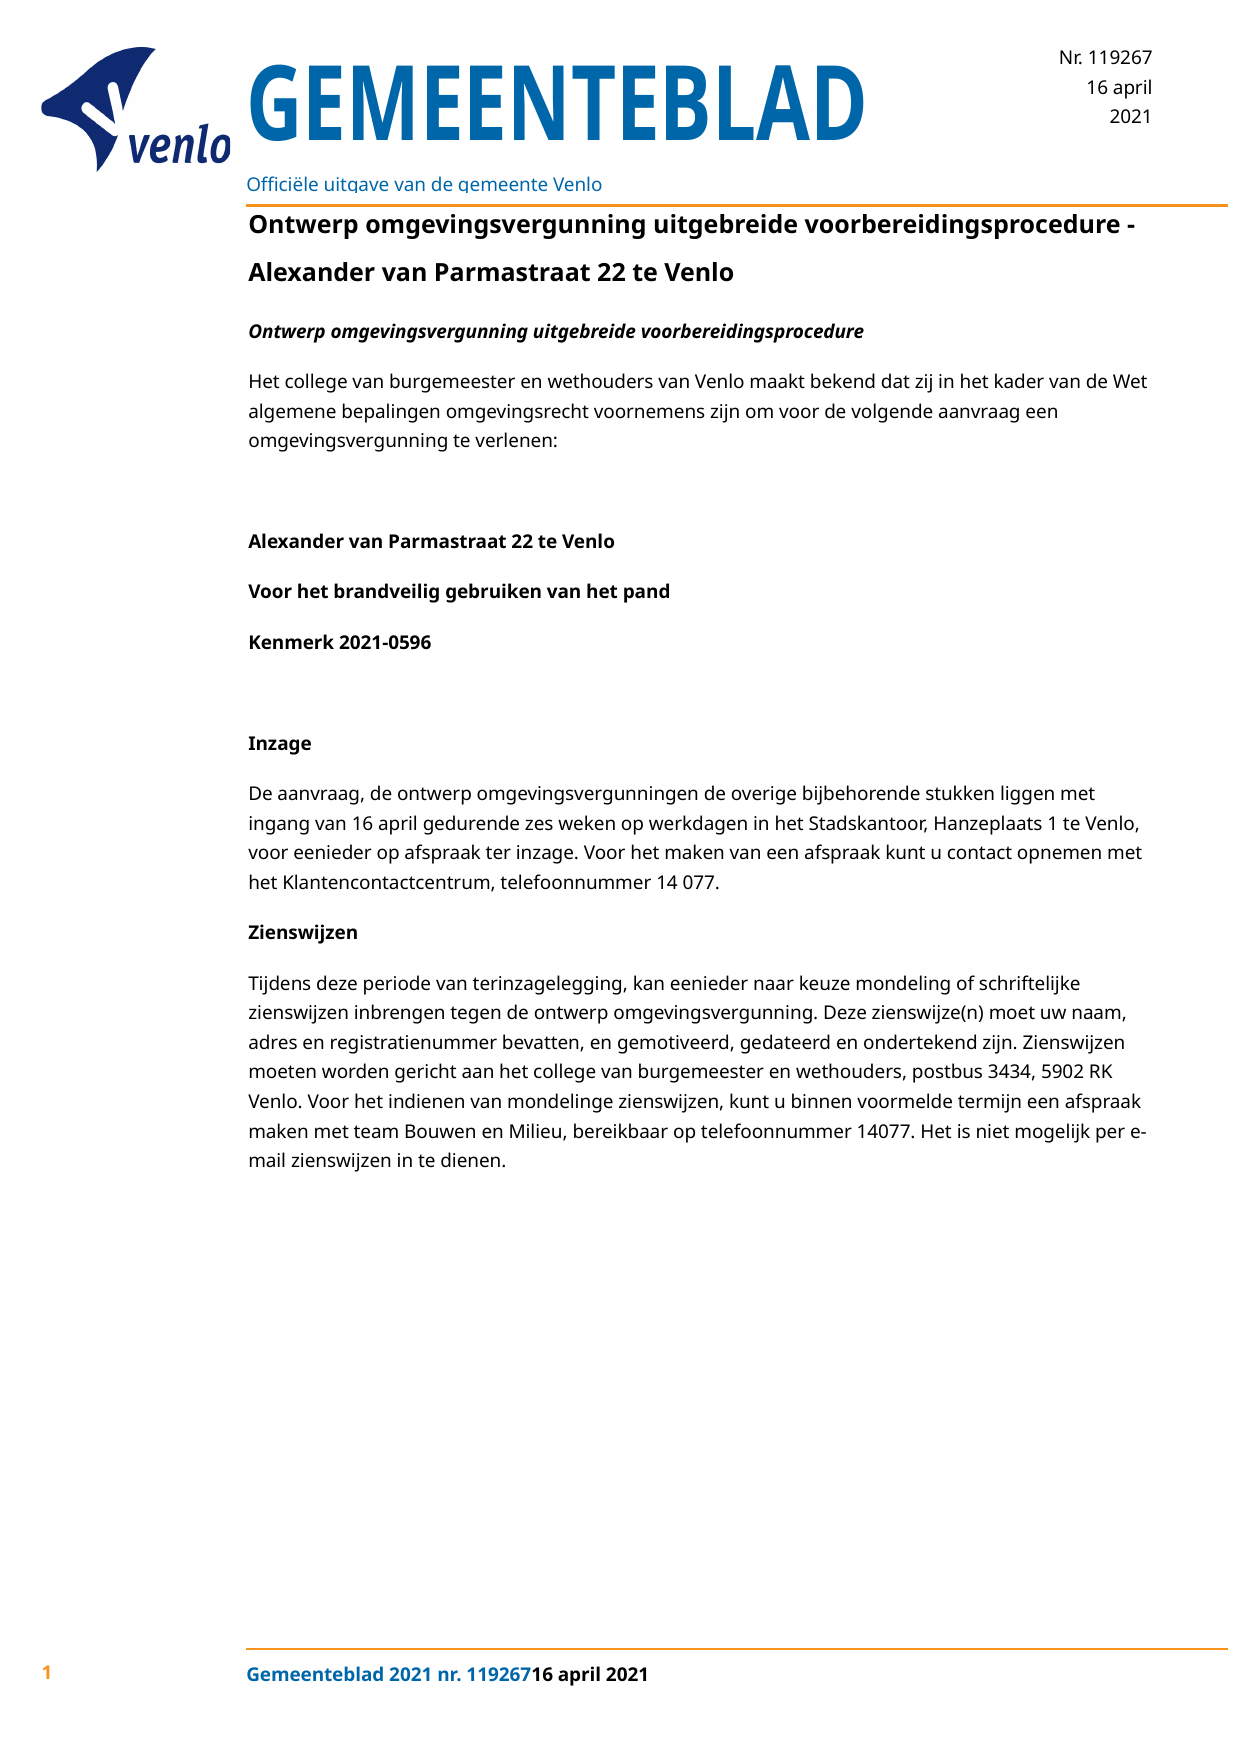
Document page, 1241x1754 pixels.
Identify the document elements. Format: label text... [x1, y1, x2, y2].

picture [41, 47, 231, 172]
text Alexander van Parmastraat 22 te Venlo [248, 528, 1152, 554]
text Zienswijzen [248, 919, 1152, 945]
text Voor het brandveilig gebruiken van het pand [248, 579, 1152, 604]
text Het college van burgemeester en wethouders van Venlo maakt bekend dat zij in het kader van de Wet algemene bepalingen omgevingsrecht voornemens zijn om voor de volgende aanvraag een omgevingsvergunning te verlenen: [248, 368, 1152, 453]
text Ontwerp omgevingsvergunning uitgebreide voorbereidingsprocedure [248, 318, 1152, 344]
text De aanvraag, de ontwerp omgevingsvergunningen de overige bijbehorende stukken liggen met ingang van 16 april gedurende zes weken op werkdagen in het Stadskantoor, Hanzeplaats 1 te Venlo, voor eenieder op afspraak ter inzage. Voor het maken van een afspraak kunt u contact opnemen met het Klantencontactcentrum, telefoonnummer 14 077. [248, 780, 1152, 895]
text Ontwerp omgevingsvergunning uitgebreide voorbereidingsprocedure - Alexander van Parmastraat 22 te Venlo [248, 207, 1152, 288]
text Kenmerk 2021-0596 [248, 629, 1152, 655]
text Inzage [248, 730, 1152, 756]
text Tijdens deze periode van terinzagelegging, kan eenieder naar keuze mondeling of schriftelijke zienswijzen inbrengen tegen de ontwerp omgevingsvergunning. Deze zienswijze(n) moet uw naam, adres en registratienummer bevatten, en gemotiveerd, gedateerd en ondertekend zijn. Zienswijzen moeten worden gericht aan het college van burgemeester en wethouders, postbus 3434, 5902 RK Venlo. Voor het indienen van mondelinge zienswijzen, kunt u binnen voormelde termijn een afspraak maken met team Bouwen en Milieu, bereikbaar op telefoonnummer 14077. Het is niet mogelijk per e-mail zienswijzen in te dienen. [248, 970, 1152, 1173]
